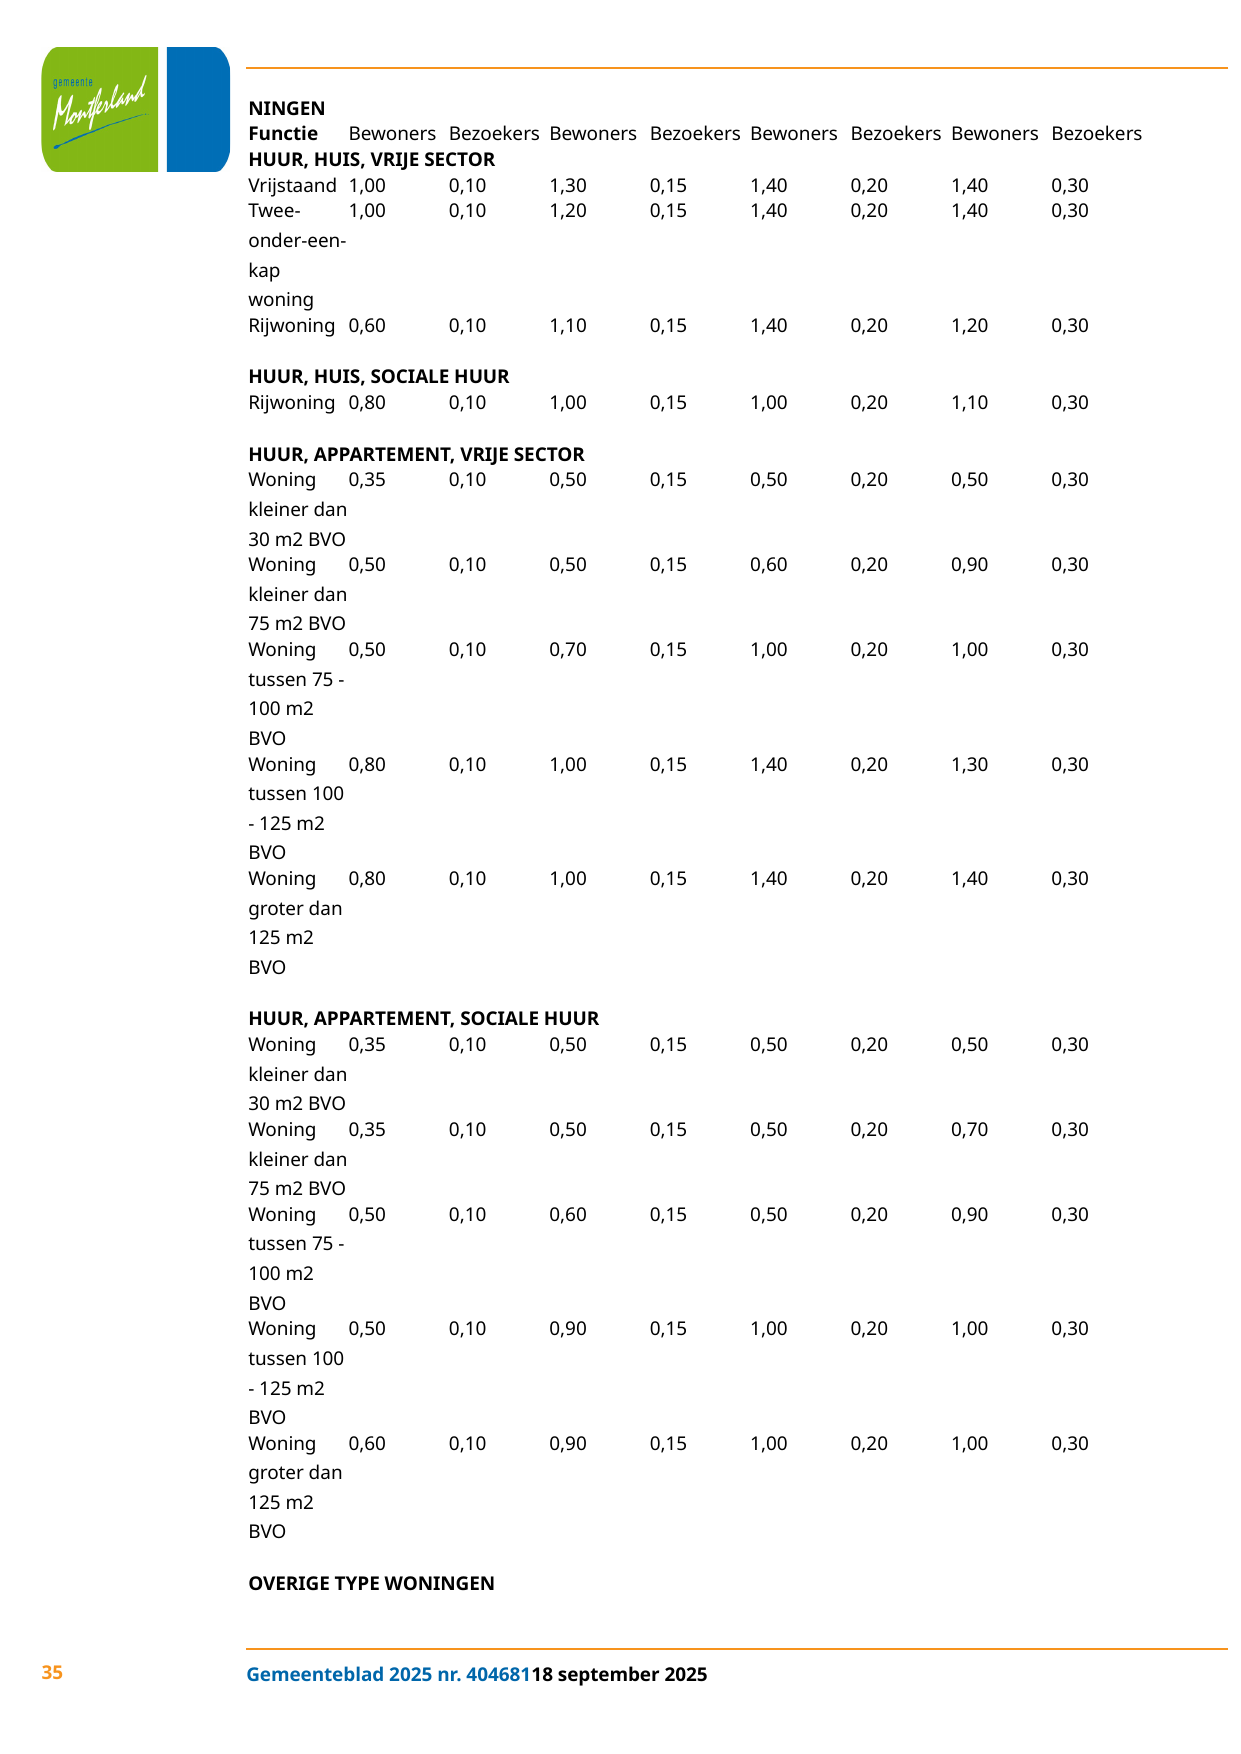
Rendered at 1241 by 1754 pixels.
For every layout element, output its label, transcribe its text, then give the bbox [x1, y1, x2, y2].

table_cell 0,35 [348, 467, 449, 551]
table_cell 1,00 [750, 1430, 850, 1544]
table_cell Woning kleiner dan 30 m2 BVO [248, 1031, 348, 1116]
table_cell [348, 1545, 449, 1570]
table_cell [650, 415, 750, 441]
table_cell 0,60 [750, 551, 850, 636]
table_cell [951, 980, 1051, 1006]
table_cell [248, 338, 348, 364]
table_cell 0,10 [449, 865, 549, 980]
table_cell 0,70 [549, 636, 649, 751]
table_cell 1,40 [750, 172, 850, 198]
table_cell 0,30 [1051, 389, 1152, 415]
table_cell [951, 415, 1051, 441]
table_cell 0,10 [449, 1116, 549, 1201]
table_cell 0,20 [850, 172, 951, 198]
table_cell 1,00 [750, 636, 850, 751]
table_cell [750, 980, 850, 1006]
table_cell 0,80 [348, 865, 449, 980]
table_cell 0,50 [348, 1201, 449, 1316]
table_cell 0,35 [348, 1031, 449, 1116]
table_cell 0,90 [549, 1430, 649, 1544]
table_cell 0,50 [549, 551, 649, 636]
table_cell Bewoners [549, 121, 649, 146]
table_cell 0,60 [549, 1201, 649, 1316]
table_cell Woning groter dan 125 m2 BVO [248, 865, 348, 980]
table_cell 0,10 [449, 172, 549, 198]
table_cell 0,20 [850, 389, 951, 415]
table_cell 0,50 [951, 1031, 1051, 1116]
table_cell [850, 415, 951, 441]
table_cell 0,10 [449, 1201, 549, 1316]
table_cell 0,10 [449, 1031, 549, 1116]
table_cell 0,15 [650, 1031, 750, 1116]
table_cell 0,50 [750, 1201, 850, 1316]
table_cell 0,15 [650, 1316, 750, 1430]
table_cell 1,40 [951, 172, 1051, 198]
table_cell 0,20 [850, 312, 951, 338]
table_cell 0,80 [348, 751, 449, 865]
table_cell 1,30 [549, 172, 649, 198]
table_cell 0,10 [449, 636, 549, 751]
table_cell 0,10 [449, 467, 549, 551]
table_cell 0,50 [951, 467, 1051, 551]
table_cell Woning groter dan 125 m2 BVO [248, 1430, 348, 1544]
table_cell 0,50 [549, 1031, 649, 1116]
table_cell 0,70 [951, 1116, 1051, 1201]
table_cell 1,00 [348, 198, 449, 312]
table_cell 0,10 [449, 1316, 549, 1430]
table_cell [1051, 415, 1152, 441]
table_cell HUUR, HUIS, VRIJE SECTOR [248, 146, 1152, 172]
table_cell 0,30 [1051, 1116, 1152, 1201]
table_cell [449, 415, 549, 441]
table_cell [449, 1545, 549, 1570]
table_cell Rijwoning [248, 389, 348, 415]
table_cell Vrijstaand [248, 172, 348, 198]
table_cell 1,20 [951, 312, 1051, 338]
table_cell 0,50 [348, 636, 449, 751]
table_cell 0,10 [449, 389, 549, 415]
table_cell HUUR, APPARTEMENT, SOCIALE HUUR [248, 1006, 1152, 1031]
table_cell 0,30 [1051, 551, 1152, 636]
table_cell 0,15 [650, 1201, 750, 1316]
table_header NINGEN [248, 95, 348, 121]
table_header [348, 95, 549, 121]
table_cell 0,30 [1051, 751, 1152, 865]
table_cell 0,60 [348, 1430, 449, 1544]
table_cell [549, 980, 649, 1006]
table_cell 0,30 [1051, 636, 1152, 751]
table_cell 0,30 [1051, 172, 1152, 198]
table_cell [549, 1545, 649, 1570]
table_cell 0,20 [850, 1201, 951, 1316]
table_cell Woning tussen 100 - 125 m2 BVO [248, 1316, 348, 1430]
table_cell 0,10 [449, 1430, 549, 1544]
table_cell OVERIGE TYPE WONINGEN [248, 1570, 1152, 1596]
table_cell [850, 1545, 951, 1570]
picture [41, 47, 231, 172]
table_cell 0,15 [650, 389, 750, 415]
table_cell 1,00 [951, 636, 1051, 751]
table_cell 0,90 [951, 551, 1051, 636]
table_cell 0,30 [1051, 1031, 1152, 1116]
table_cell 1,40 [750, 198, 850, 312]
table_cell Woning kleiner dan 30 m2 BVO [248, 467, 348, 551]
table_cell Rijwoning [248, 312, 348, 338]
table_cell 0,20 [850, 751, 951, 865]
table_cell 1,20 [549, 198, 649, 312]
table_cell [750, 1545, 850, 1570]
table_cell 0,15 [650, 865, 750, 980]
table_cell 0,20 [850, 865, 951, 980]
table_cell [650, 1545, 750, 1570]
table_cell 1,00 [549, 751, 649, 865]
table_cell [248, 1545, 348, 1570]
table_cell Woning kleiner dan 75 m2 BVO [248, 1116, 348, 1201]
table_header [750, 95, 951, 121]
table_cell 0,15 [650, 198, 750, 312]
table_cell [549, 338, 649, 364]
table_cell 0,90 [549, 1316, 649, 1430]
table_cell 0,35 [348, 1116, 449, 1201]
table_cell 0,50 [750, 1031, 850, 1116]
table_cell 1,00 [348, 172, 449, 198]
table_cell [750, 338, 850, 364]
table_cell Bewoners [348, 121, 449, 146]
table_cell [1051, 338, 1152, 364]
table_cell 0,60 [348, 312, 449, 338]
table_cell [850, 980, 951, 1006]
table_cell 0,30 [1051, 198, 1152, 312]
table_cell [248, 980, 348, 1006]
table_cell [549, 415, 649, 441]
table_cell 0,30 [1051, 1316, 1152, 1430]
table_cell 0,20 [850, 467, 951, 551]
table_cell 0,20 [850, 1116, 951, 1201]
table_cell 0,20 [850, 636, 951, 751]
table_cell 0,10 [449, 551, 549, 636]
table_cell 1,10 [951, 389, 1051, 415]
table_cell Woning tussen 100 - 125 m2 BVO [248, 751, 348, 865]
table_cell [348, 415, 449, 441]
table_header [951, 95, 1152, 121]
table_cell 0,80 [348, 389, 449, 415]
table_cell 0,50 [348, 551, 449, 636]
table_cell Woning kleiner dan 75 m2 BVO [248, 551, 348, 636]
table_cell Bezoekers [650, 121, 750, 146]
table_cell 0,50 [750, 467, 850, 551]
table_cell 0,15 [650, 551, 750, 636]
table_cell Woning tussen 75 - 100 m2 BVO [248, 1201, 348, 1316]
table_cell 0,15 [650, 751, 750, 865]
table_cell 1,40 [750, 751, 850, 865]
table_cell 0,10 [449, 751, 549, 865]
table_cell 1,30 [951, 751, 1051, 865]
table_cell 0,15 [650, 1430, 750, 1544]
table_cell 0,30 [1051, 1430, 1152, 1544]
table_cell [1051, 1545, 1152, 1570]
table_cell 1,00 [750, 1316, 850, 1430]
table_cell 0,30 [1051, 1201, 1152, 1316]
table_cell 0,20 [850, 1316, 951, 1430]
table_cell [951, 1545, 1051, 1570]
table_cell Bezoekers [1051, 121, 1152, 146]
table_cell 1,00 [951, 1316, 1051, 1430]
table_cell 0,15 [650, 467, 750, 551]
table_cell 0,20 [850, 1430, 951, 1544]
table_cell 1,40 [750, 312, 850, 338]
table_cell [650, 980, 750, 1006]
table_cell 0,20 [850, 551, 951, 636]
table_cell Bezoekers [449, 121, 549, 146]
table_cell 1,00 [750, 389, 850, 415]
table_cell 1,00 [951, 1430, 1051, 1544]
table_cell [449, 980, 549, 1006]
table_cell 0,50 [750, 1116, 850, 1201]
table_cell 1,00 [549, 865, 649, 980]
table_cell 0,50 [549, 467, 649, 551]
table_cell [248, 415, 348, 441]
table_cell 1,40 [951, 198, 1051, 312]
table_cell Twee-onder-een-kap woning [248, 198, 348, 312]
table_cell 0,15 [650, 172, 750, 198]
table_cell 1,40 [750, 865, 850, 980]
table_cell [650, 338, 750, 364]
table_cell Bewoners [750, 121, 850, 146]
table_cell 0,90 [951, 1201, 1051, 1316]
table_cell 0,50 [549, 1116, 649, 1201]
table_cell 1,00 [549, 389, 649, 415]
table_cell 0,15 [650, 312, 750, 338]
table_cell 1,40 [951, 865, 1051, 980]
table_cell [348, 980, 449, 1006]
table_cell 0,30 [1051, 865, 1152, 980]
table_cell [850, 338, 951, 364]
table_cell 1,10 [549, 312, 649, 338]
table_header [549, 95, 750, 121]
table_cell Bezoekers [850, 121, 951, 146]
table_cell 0,30 [1051, 467, 1152, 551]
table_cell 0,50 [348, 1316, 449, 1430]
table_cell 0,15 [650, 1116, 750, 1201]
table_cell 0,20 [850, 1031, 951, 1116]
table_cell 0,30 [1051, 312, 1152, 338]
table_cell 0,10 [449, 198, 549, 312]
table_cell HUUR, HUIS, SOCIALE HUUR [248, 364, 1152, 389]
table_cell Woning tussen 75 - 100 m2 BVO [248, 636, 348, 751]
table_cell [750, 415, 850, 441]
table_cell Bewoners [951, 121, 1051, 146]
table_cell [951, 338, 1051, 364]
table_cell [1051, 980, 1152, 1006]
table_cell [348, 338, 449, 364]
table_cell 0,15 [650, 636, 750, 751]
table_cell HUUR, APPARTEMENT, VRIJE SECTOR [248, 441, 1152, 467]
table_cell 0,10 [449, 312, 549, 338]
table_cell 0,20 [850, 198, 951, 312]
table_cell Functie [248, 121, 348, 146]
table_cell [449, 338, 549, 364]
